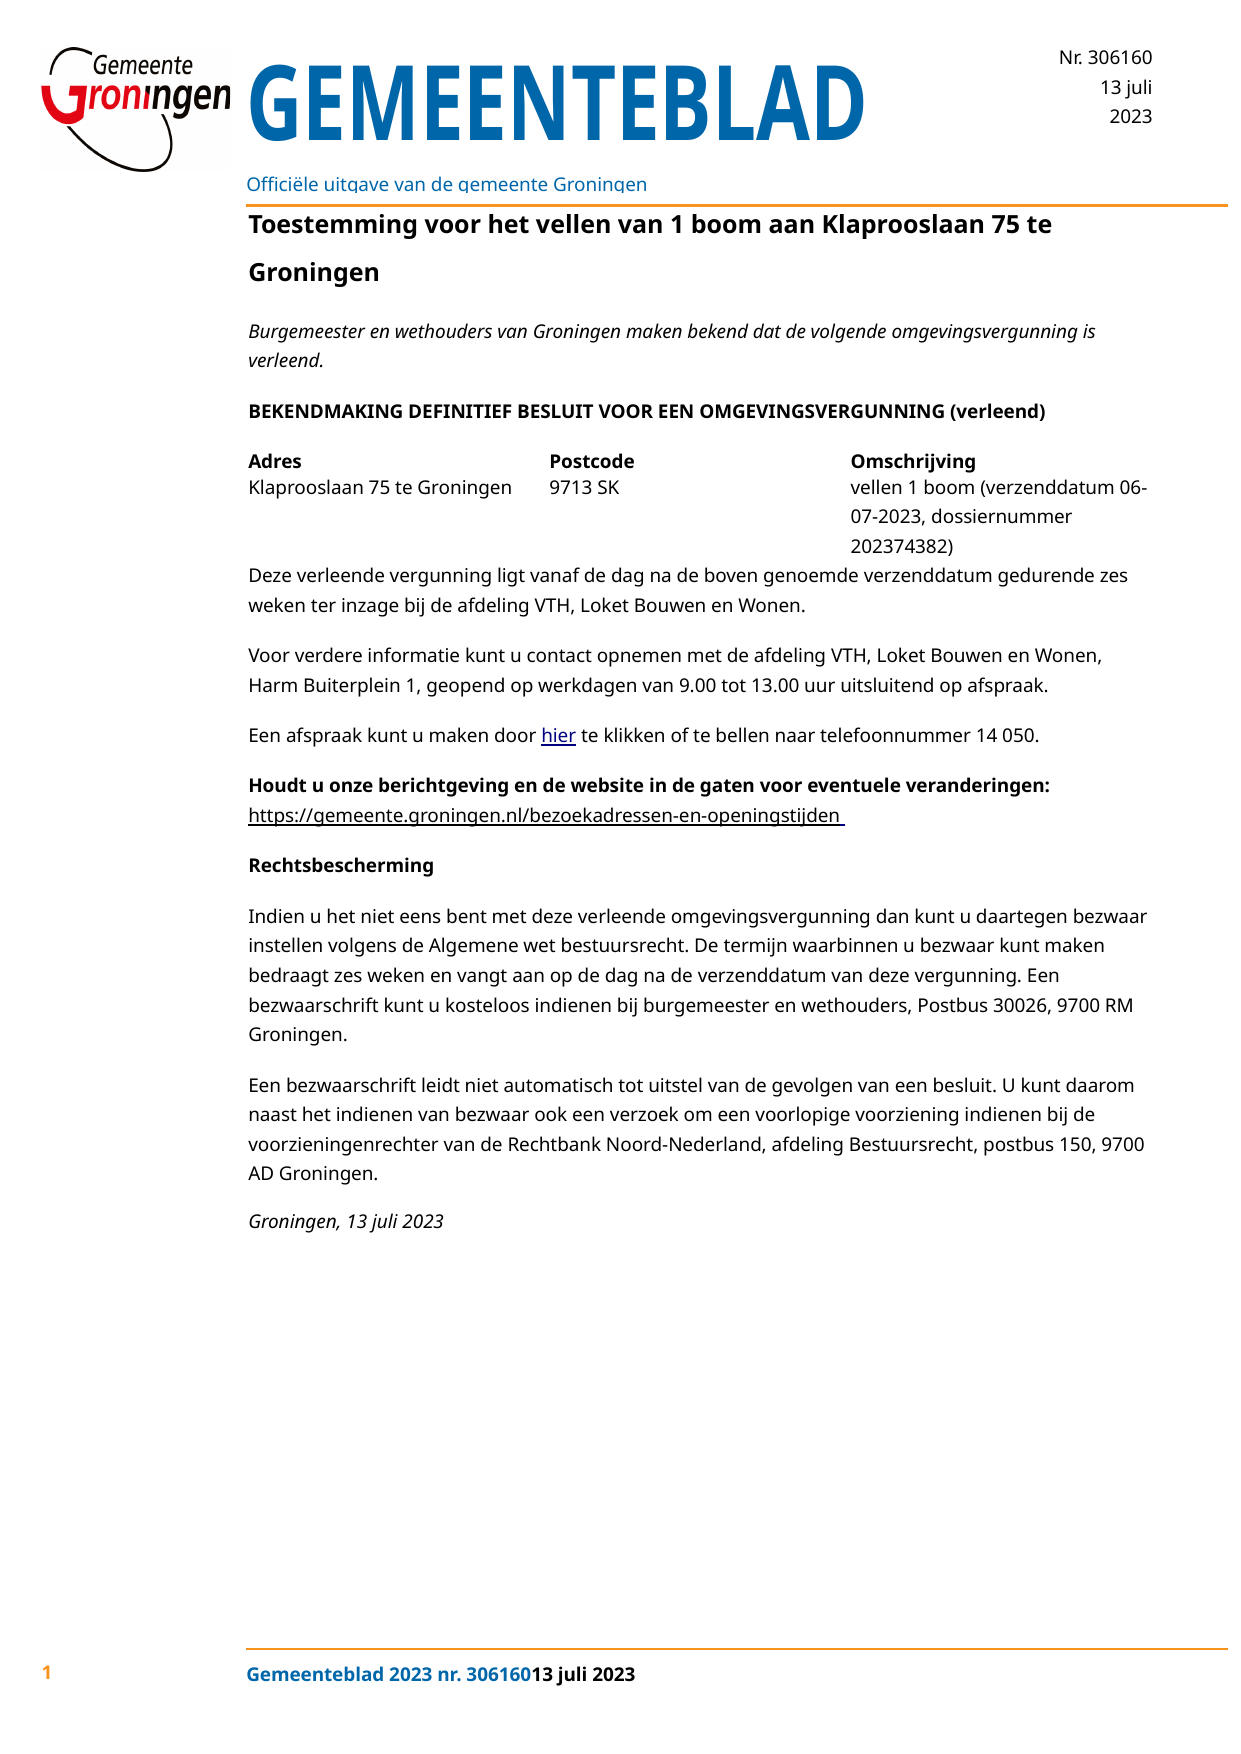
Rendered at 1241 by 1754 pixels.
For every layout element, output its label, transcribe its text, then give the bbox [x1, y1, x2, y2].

text Een afspraak kunt u maken door hier te klikken of te bellen naar telefoonnummer 14 050. [248, 722, 1152, 748]
table_cell vellen 1 boom (verzenddatum 06-07-2023, dossiernummer 202374382) [850, 474, 1152, 559]
text Een bezwaarschrift leidt niet automatisch tot uitstel van de gevolgen van een besluit. U kunt daarom naast het indienen van bezwaar ook een verzoek om een voorlopige voorziening indienen bij de voorzieningenrechter van de Rechtbank Noord-Nederland, afdeling Bestuursrecht, postbus 150, 9700 AD Groningen. [248, 1072, 1152, 1186]
table_header Postcode [549, 449, 850, 474]
table_header Omschrijving [850, 449, 1152, 474]
text BEKENDMAKING DEFINITIEF BESLUIT VOOR EEN OMGEVINGSVERGUNNING (verleend) [248, 398, 1152, 424]
table_cell Klaprooslaan 75 te Groningen [248, 474, 549, 559]
table_header Adres [248, 449, 549, 474]
text Rechtsbescherming [248, 853, 1152, 878]
text Burgemeester en wethouders van Groningen maken bekend dat de volgende omgevingsvergunning is verleend. [248, 318, 1152, 373]
table_cell 9713 SK [549, 474, 850, 559]
text Indien u het niet eens bent met deze verleende omgevingsvergunning dan kunt u daartegen bezwaar instellen volgens de Algemene wet bestuursrecht. De termijn waarbinnen u bezwaar kunt maken bedraagt zes weken en vangt aan op de dag na de verzenddatum van deze vergunning. Een bezwaarschrift kunt u kosteloos indienen bij burgemeester en wethouders, Postbus 30026, 9700 RM Groningen. [248, 903, 1152, 1047]
text Groningen, 13 juli 2023 [248, 1208, 1152, 1234]
text Houdt u onze berichtgeving en de website in de gaten voor eventuele veranderingen: https://gemeente.groningen.nl/bezoekadressen-en-openingstijden [248, 773, 1152, 828]
text Toestemming voor het vellen van 1 boom aan Klaprooslaan 75 te Groningen [248, 207, 1152, 288]
text Deze verleende vergunning ligt vanaf de dag na de boven genoemde verzenddatum gedurende zes weken ter inzage bij de afdeling VTH, Loket Bouwen en Wonen. [248, 562, 1152, 618]
picture [41, 47, 231, 172]
text Voor verdere informatie kunt u contact opnemen met de afdeling VTH, Loket Bouwen en Wonen, Harm Buiterplein 1, geopend op werkdagen van 9.00 tot 13.00 uur uitsluitend op afspraak. [248, 642, 1152, 698]
